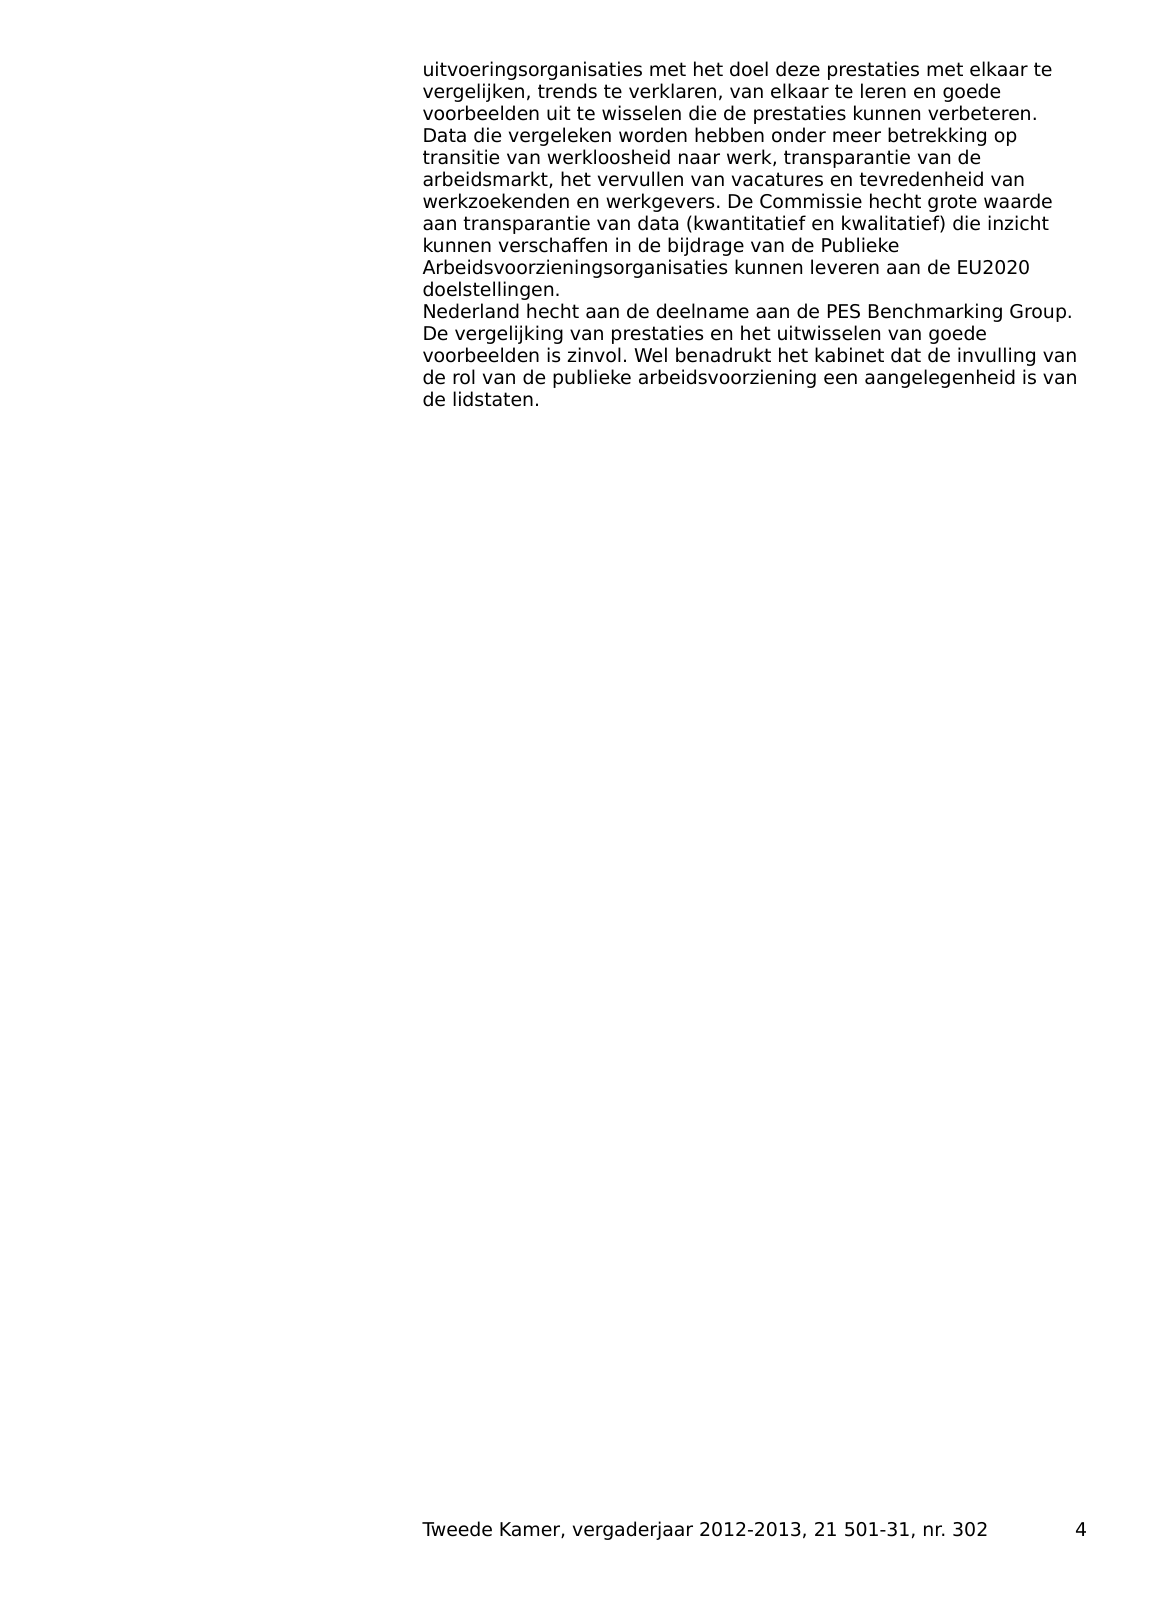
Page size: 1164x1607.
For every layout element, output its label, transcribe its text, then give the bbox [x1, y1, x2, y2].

text uitvoeringsorganisaties met het doel deze prestaties met elkaar te vergelijken, trends te verklaren, van elkaar te leren en goede voorbeelden uit te wisselen die de prestaties kunnen verbeteren. [422, 59, 1087, 125]
text Data die vergeleken worden hebben onder meer betrekking op transitie van werkloosheid naar werk, transparantie van de arbeidsmarkt, het vervullen van vacatures en tevredenheid van werkzoekenden en werkgevers. De Commissie hecht grote waarde aan transparantie van data (kwantitatief en kwalitatief) die inzicht kunnen verschaffen in de bijdrage van de Publieke Arbeidsvoorzieningsorganisaties kunnen leveren aan de EU2020 doelstellingen. [422, 125, 1087, 301]
text Nederland hecht aan de deelname aan de PES Benchmarking Group. De vergelijking van prestaties en het uitwisselen van goede voorbeelden is zinvol. Wel benadrukt het kabinet dat de invulling van de rol van de publieke arbeidsvoorziening een aangelegenheid is van de lidstaten. [422, 301, 1087, 411]
